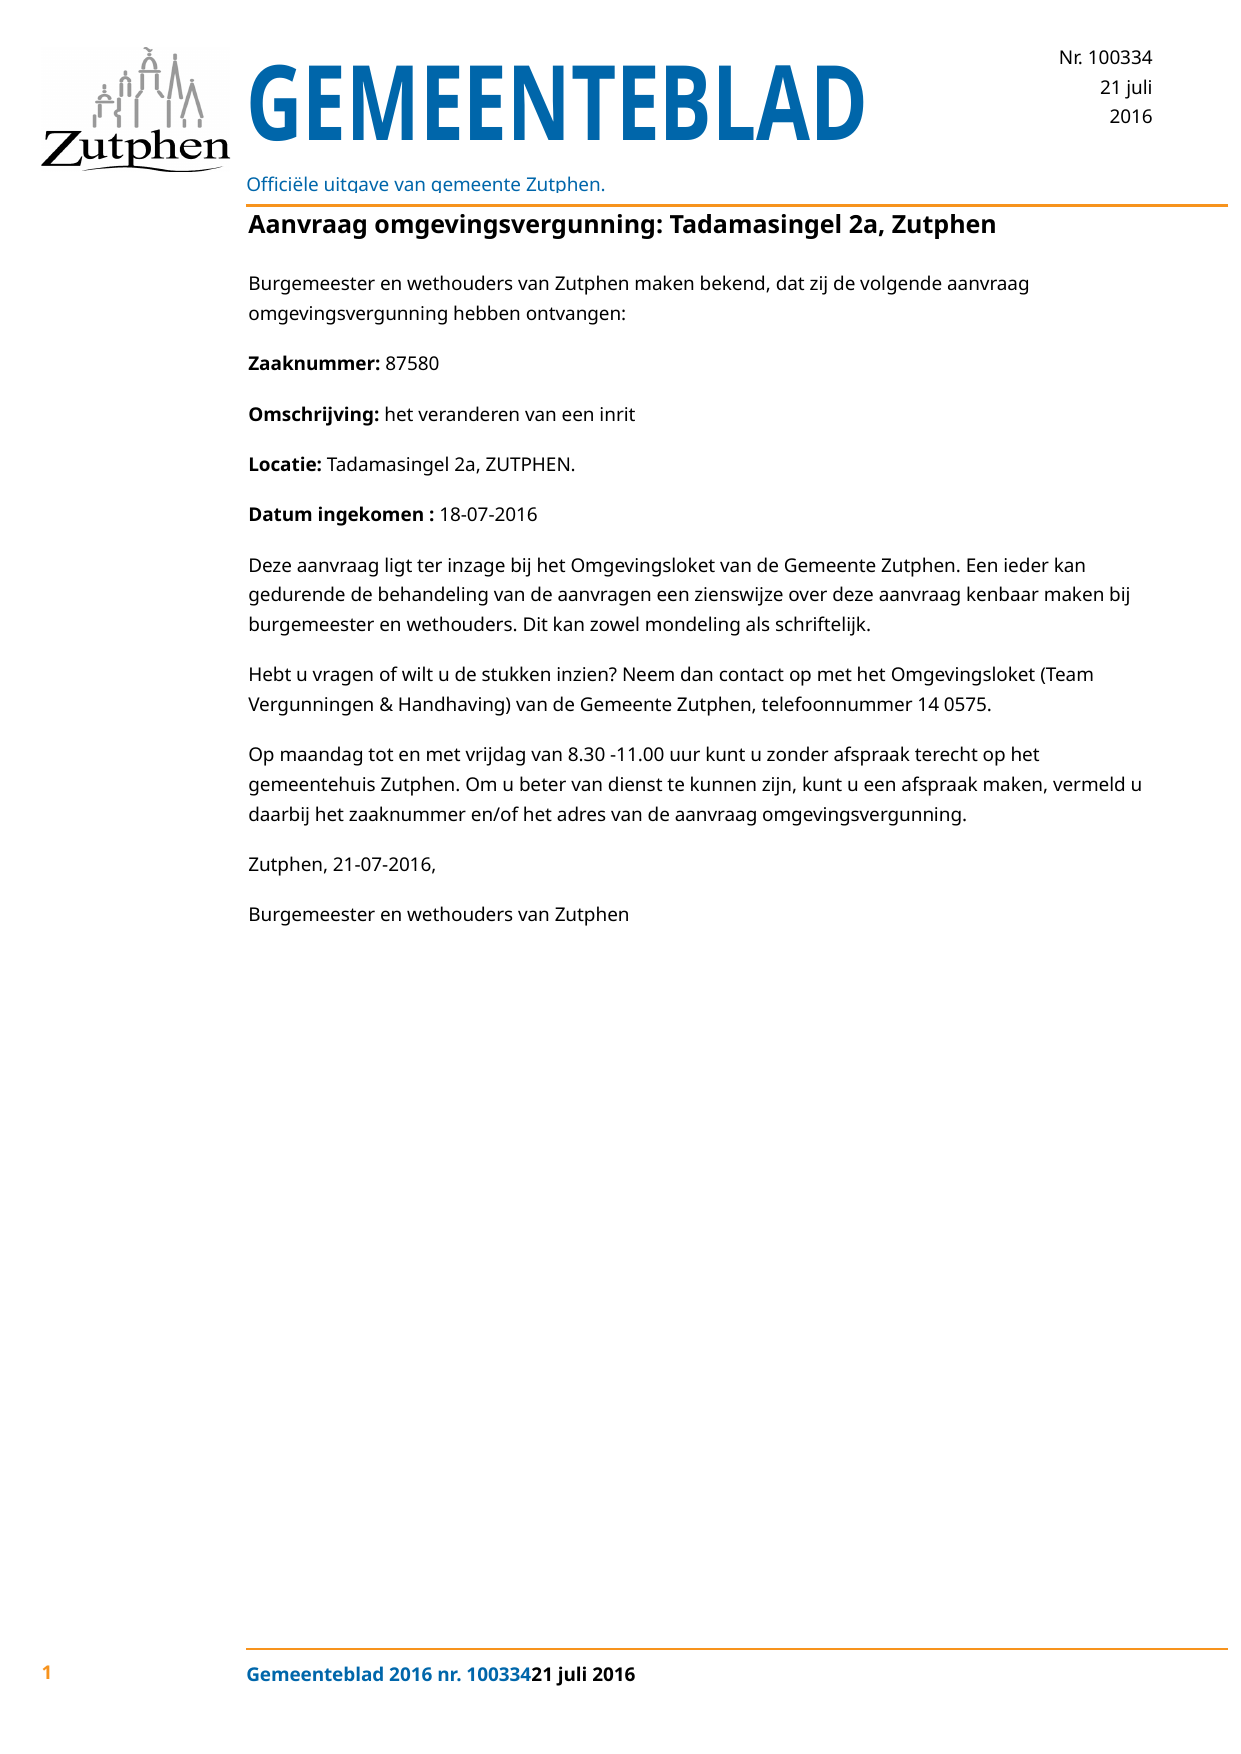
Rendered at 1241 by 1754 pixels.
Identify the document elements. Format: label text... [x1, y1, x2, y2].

text Datum ingekomen : 18-07-2016 [248, 502, 1152, 527]
text Burgemeester en wethouders van Zutphen maken bekend, dat zij de volgende aanvraag omgevingsvergunning hebben ontvangen: [248, 270, 1152, 326]
text Burgemeester en wethouders van Zutphen [248, 902, 1152, 927]
picture [41, 47, 231, 172]
text Omschrijving: het veranderen van een inrit [248, 401, 1152, 426]
text Deze aanvraag ligt ter inzage bij het Omgevingsloket van de Gemeente Zutphen. Een ieder kan gedurende de behandeling van de aanvragen een zienswijze over deze aanvraag kenbaar maken bij burgemeester en wethouders. Dit kan zowel mondeling als schriftelijk. [248, 552, 1152, 637]
text Hebt u vragen of wilt u de stukken inzien? Neem dan contact op met het Omgevingsloket (Team Vergunningen & Handhaving) van de Gemeente Zutphen, telefoonnummer 14 0575. [248, 662, 1152, 717]
text Zaaknummer: 87580 [248, 350, 1152, 376]
text Aanvraag omgevingsvergunning: Tadamasingel 2a, Zutphen [248, 207, 1152, 241]
text Zutphen, 21-07-2016, [248, 851, 1152, 877]
text Locatie: Tadamasingel 2a, ZUTPHEN. [248, 451, 1152, 477]
text Op maandag tot en met vrijdag van 8.30 -11.00 uur kunt u zonder afspraak terecht op het gemeentehuis Zutphen. Om u beter van dienst te kunnen zijn, kunt u een afspraak maken, vermeld u daarbij het zaaknummer en/of het adres van de aanvraag omgevingsvergunning. [248, 742, 1152, 826]
